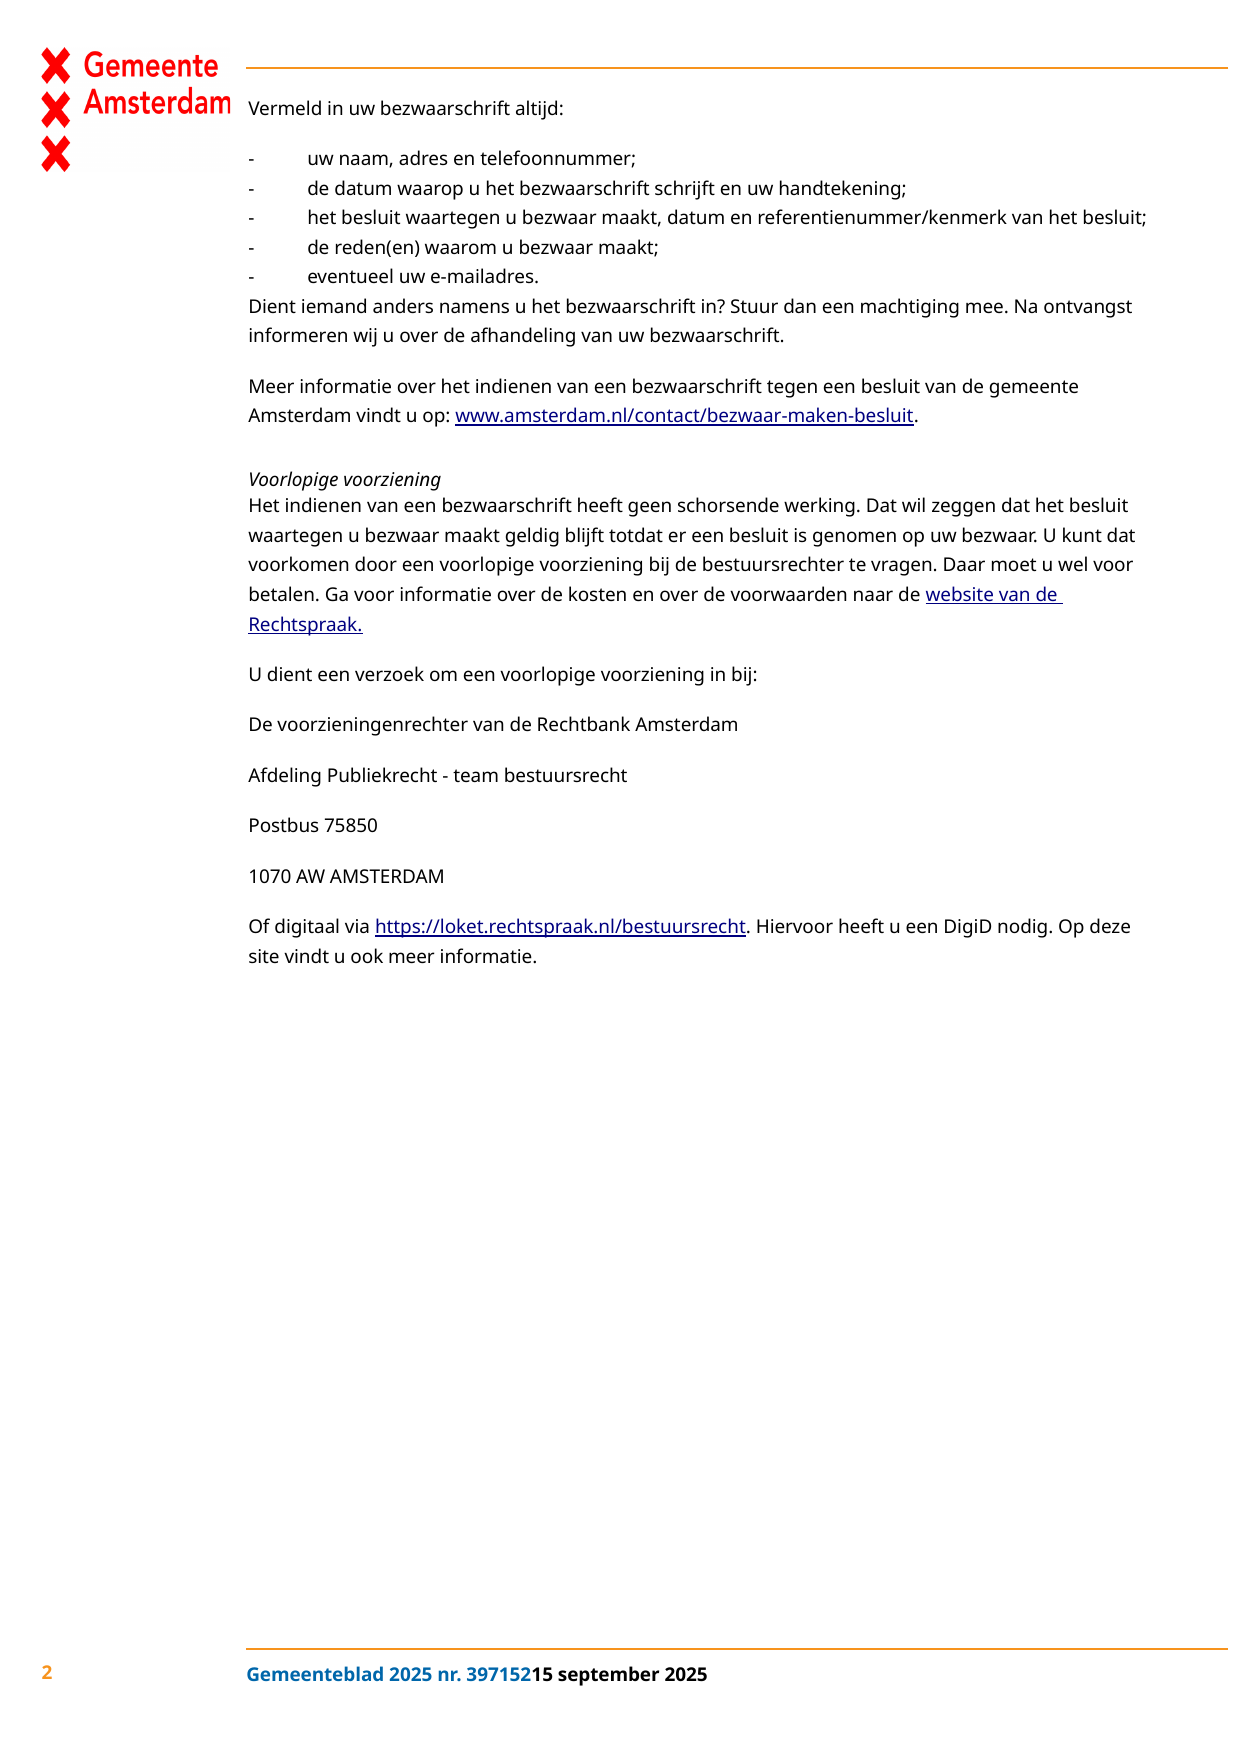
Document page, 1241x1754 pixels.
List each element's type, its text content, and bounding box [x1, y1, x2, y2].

picture [41, 47, 231, 172]
list de datum waarop u het bezwaarschrift schrijft en uw handtekening; [248, 175, 1152, 201]
text Postbus 75850 [248, 812, 1152, 838]
text Of digitaal via https://loket.rechtspraak.nl/bestuursrecht. Hiervoor heeft u een DigiD nodig. Op deze site vindt u ook meer informatie. [248, 913, 1152, 968]
text Vermeld in uw bezwaarschrift altijd: [248, 95, 1152, 121]
text Het indienen van een bezwaarschrift heeft geen schorsende werking. Dat wil zeggen dat het besluit waartegen u bezwaar maakt geldig blijft totdat er een besluit is genomen op uw bezwaar. U kunt dat voorkomen door een voorlopige voorziening bij de bestuursrechter te vragen. Daar moet u wel voor betalen. Ga voor informatie over de kosten en over de voorwaarden naar de website van de Rechtspraak. [248, 492, 1152, 636]
text Voorlopige voorziening [248, 467, 1152, 492]
list het besluit waartegen u bezwaar maakt, datum en referentienummer/kenmerk van het besluit; [248, 204, 1152, 230]
list uw naam, adres en telefoonnummer; [248, 145, 1152, 171]
text U dient een verzoek om een voorlopige voorziening in bij: [248, 661, 1152, 687]
list eventueel uw e-mailadres. [248, 263, 1152, 289]
text Meer informatie over het indienen van een bezwaarschrift tegen een besluit van de gemeente Amsterdam vindt u op: www.amsterdam.nl/contact/bezwaar-maken-besluit. [248, 373, 1152, 428]
text 1070 AW AMSTERDAM [248, 863, 1152, 888]
list de reden(en) waarom u bezwaar maakt; [248, 234, 1152, 260]
text De voorzieningenrechter van de Rechtbank Amsterdam [248, 712, 1152, 737]
text Dient iemand anders namens u het bezwaarschrift in? Stuur dan een machtiging mee. Na ontvangst informeren wij u over de afhandeling van uw bezwaarschrift. [248, 293, 1152, 348]
text Afdeling Publiekrecht - team bestuursrecht [248, 762, 1152, 788]
